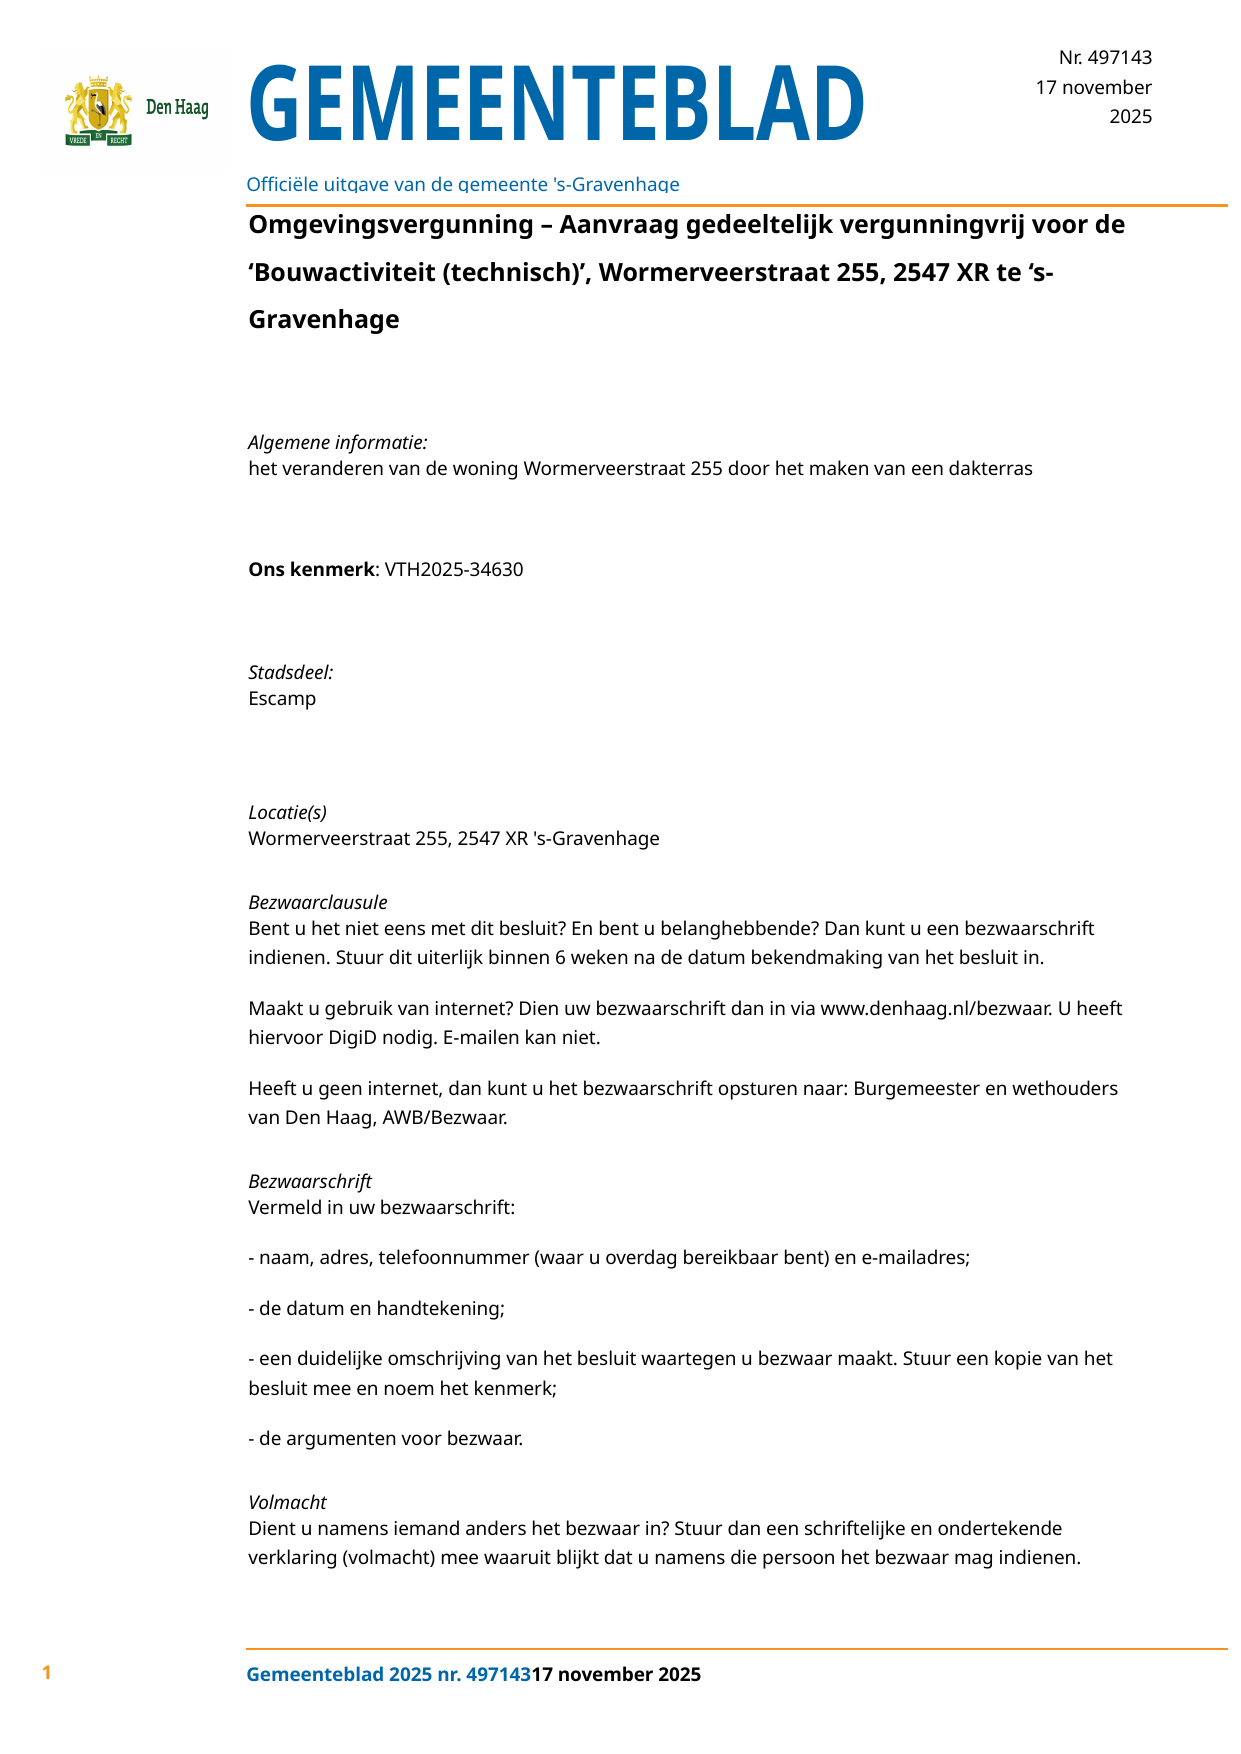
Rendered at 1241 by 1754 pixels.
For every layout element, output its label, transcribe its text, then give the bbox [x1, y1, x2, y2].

text Wormerveerstraat 255, 2547 XR 's-Gravenhage [248, 825, 1152, 851]
text Algemene informatie: [248, 429, 1152, 455]
text het veranderen van de woning Wormerveerstraat 255 door het maken van een dakterras [248, 455, 1152, 481]
text - de argumenten voor bezwaar. [248, 1425, 1152, 1451]
text Escamp [248, 685, 1152, 711]
text Bezwaarclausule [248, 889, 1152, 915]
text Ons kenmerk: VTH2025-34630 [248, 556, 1152, 582]
text Stadsdeel: [248, 659, 1152, 685]
text Volmacht [248, 1489, 1152, 1515]
text Bent u het niet eens met dit besluit? En bent u belanghebbende? Dan kunt u een bezwaarschrift indienen. Stuur dit uiterlijk binnen 6 weken na de datum bekendmaking van het besluit in. [248, 915, 1152, 970]
text - de datum en handtekening; [248, 1295, 1152, 1321]
text Heeft u geen internet, dan kunt u het bezwaarschrift opsturen naar: Burgemeester en wethouders van Den Haag, AWB/Bezwaar. [248, 1075, 1152, 1130]
picture [41, 47, 231, 172]
text - naam, adres, telefoonnummer (waar u overdag bereikbaar bent) en e-mailadres; [248, 1244, 1152, 1270]
text Bezwaarschrift [248, 1168, 1152, 1194]
text Locatie(s) [248, 799, 1152, 825]
text Vermeld in uw bezwaarschrift: [248, 1194, 1152, 1220]
text Omgevingsvergunning – Aanvraag gedeeltelijk vergunningvrij voor de ‘Bouwactiviteit (technisch)’, Wormerveerstraat 255, 2547 XR te ‘s-Gravenhage [248, 207, 1152, 336]
text Dient u namens iemand anders het bezwaar in? Stuur dan een schriftelijke en ondertekende verklaring (volmacht) mee waaruit blijkt dat u namens die persoon het bezwaar mag indienen. [248, 1515, 1152, 1570]
text Maakt u gebruik van internet? Dien uw bezwaarschrift dan in via www.denhaag.nl/bezwaar. U heeft hiervoor DigiD nodig. E-mailen kan niet. [248, 995, 1152, 1050]
text - een duidelijke omschrijving van het besluit waartegen u bezwaar maakt. Stuur een kopie van het besluit mee en noem het kenmerk; [248, 1345, 1152, 1401]
